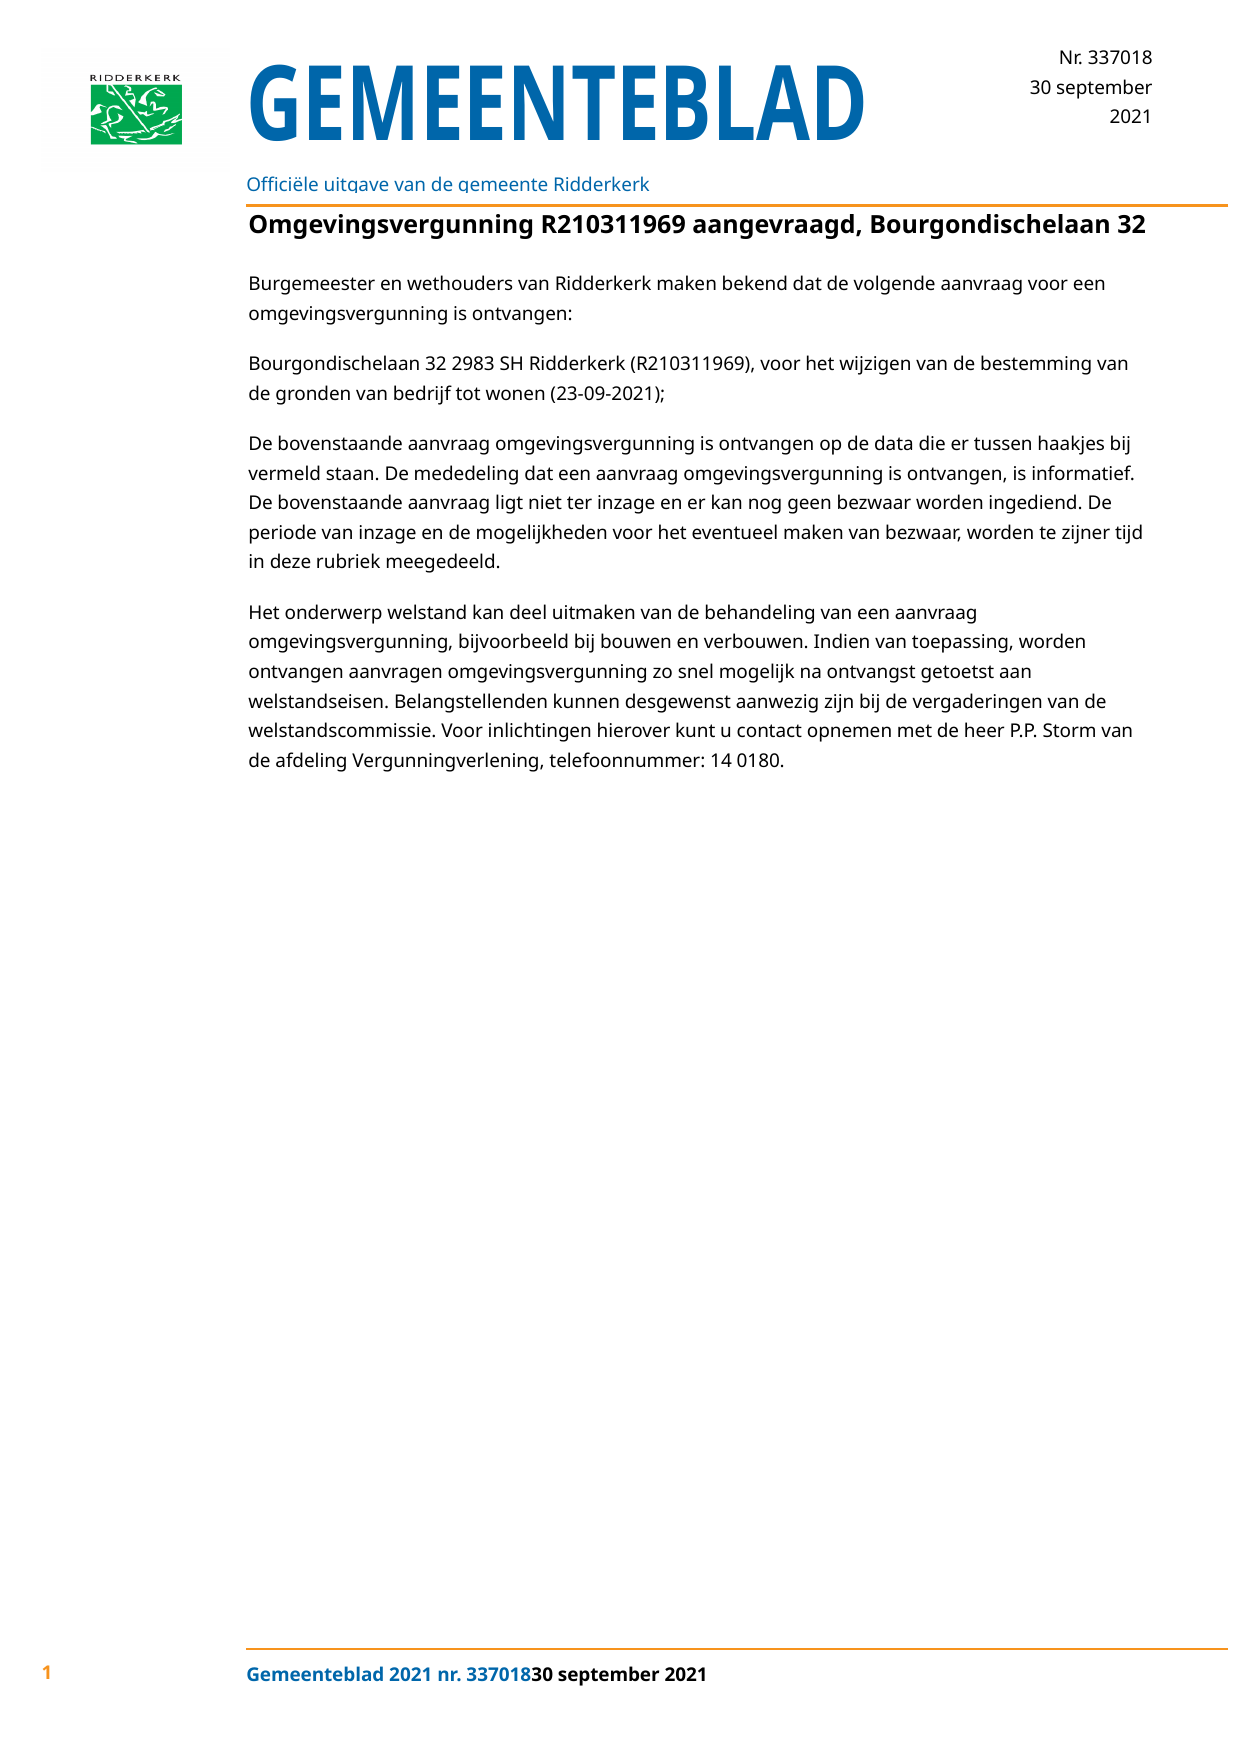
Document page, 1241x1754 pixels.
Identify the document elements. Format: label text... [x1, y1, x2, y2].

text Burgemeester en wethouders van Ridderkerk maken bekend dat de volgende aanvraag voor een omgevingsvergunning is ontvangen: [248, 270, 1152, 326]
text Het onderwerp welstand kan deel uitmaken van de behandeling van een aanvraag omgevingsvergunning, bijvoorbeeld bij bouwen en verbouwen. Indien van toepassing, worden ontvangen aanvragen omgevingsvergunning zo snel mogelijk na ontvangst getoetst aan welstandseisen. Belangstellenden kunnen desgewenst aanwezig zijn bij de vergaderingen van de welstandscommissie. Voor inlichtingen hierover kunt u contact opnemen met de heer P.P. Storm van de afdeling Vergunningverlening, telefoonnummer: 14 0180. [248, 599, 1152, 773]
text De bovenstaande aanvraag omgevingsvergunning is ontvangen op de data die er tussen haakjes bij vermeld staan. De mededeling dat een aanvraag omgevingsvergunning is ontvangen, is informatief. De bovenstaande aanvraag ligt niet ter inzage en er kan nog geen bezwaar worden ingediend. De periode van inzage en de mogelijkheden voor het eventueel maken van bezwaar, worden te zijner tijd in deze rubriek meegedeeld. [248, 430, 1152, 574]
text Omgevingsvergunning R210311969 aangevraagd, Bourgondischelaan 32 [248, 207, 1152, 241]
text Bourgondischelaan 32 2983 SH Ridderkerk (R210311969), voor het wijzigen van de bestemming van de gronden van bedrijf tot wonen (23-09-2021); [248, 350, 1152, 406]
picture [41, 47, 231, 172]
